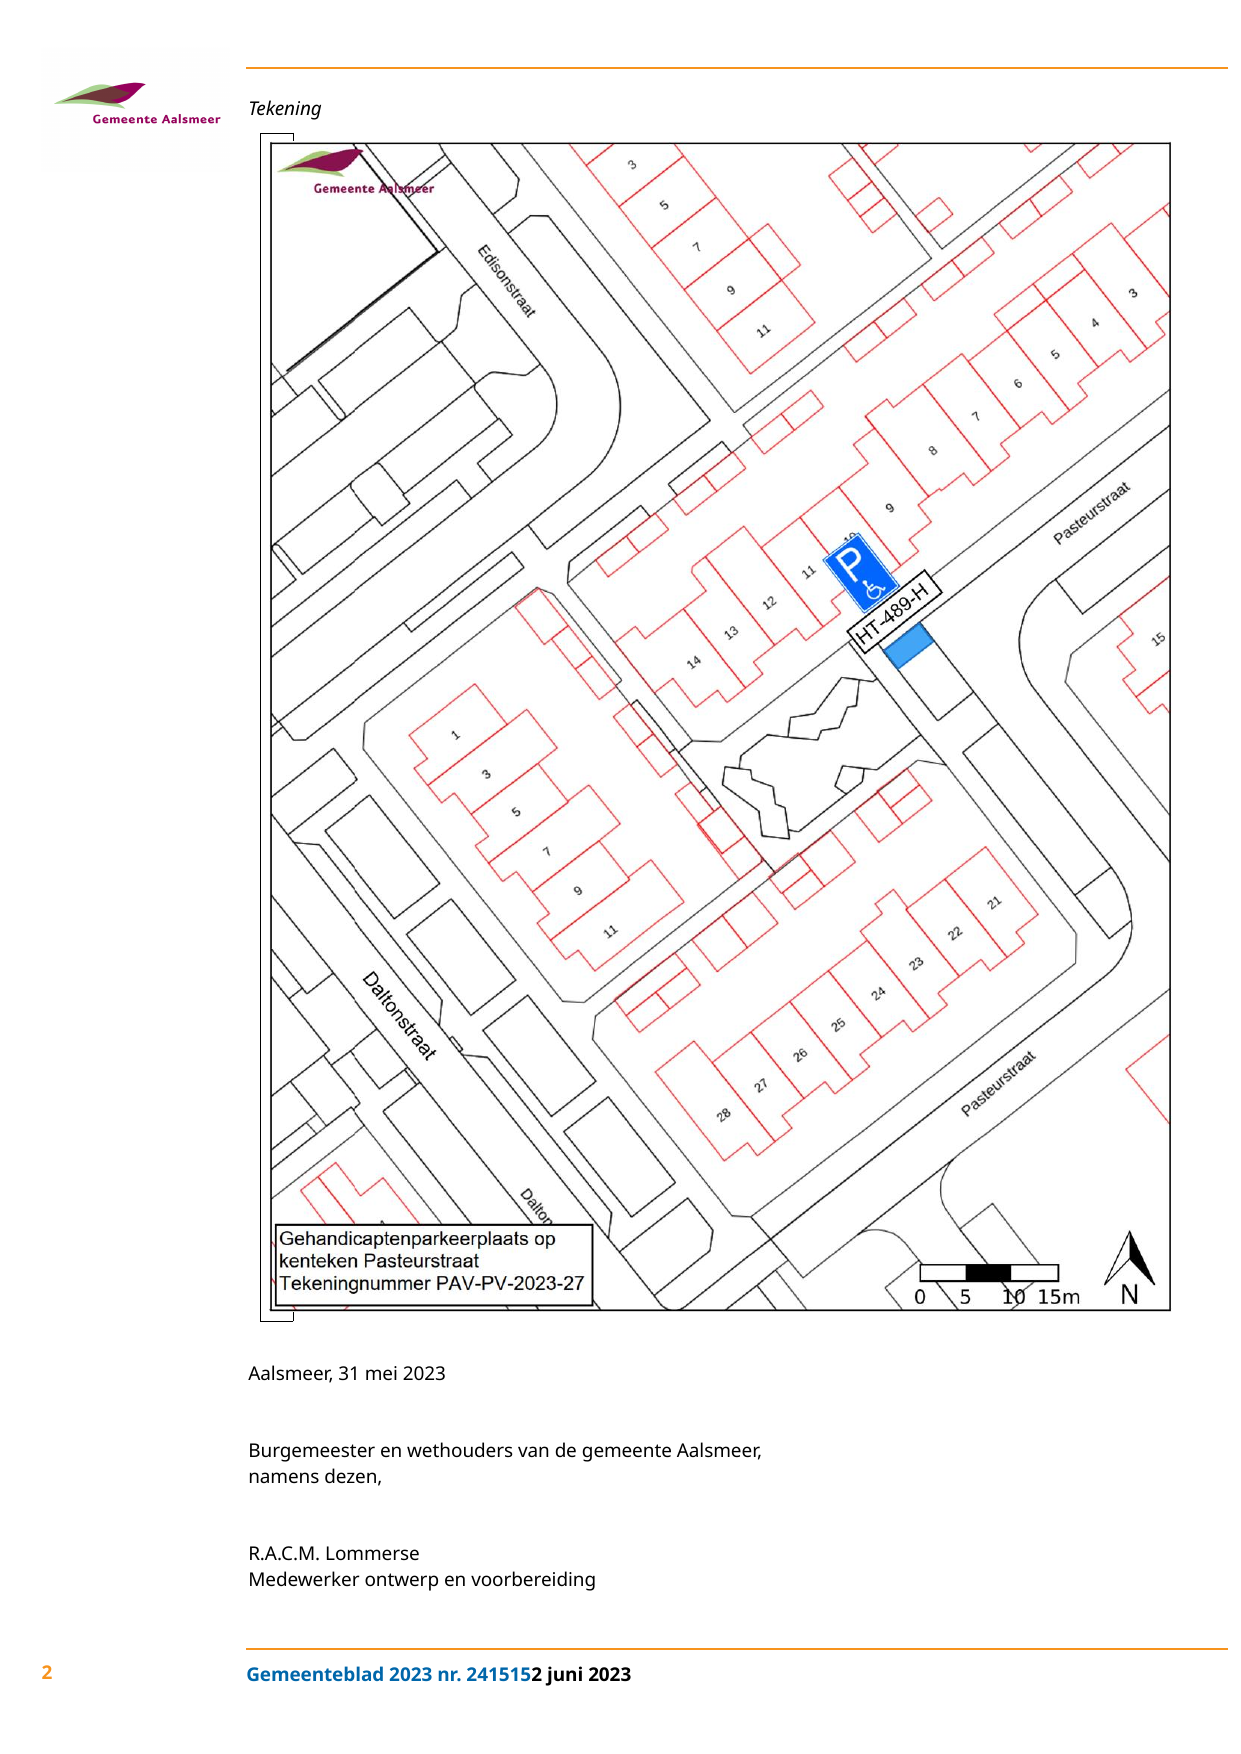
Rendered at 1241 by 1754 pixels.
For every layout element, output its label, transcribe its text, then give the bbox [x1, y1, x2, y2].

text R.A.C.M. Lommerse [248, 1541, 1152, 1566]
text Aalsmeer, 31 mei 2023 [248, 1361, 1152, 1386]
text namens dezen, [248, 1463, 1152, 1489]
text Tekening [248, 95, 1152, 121]
picture [268, 141, 1173, 1312]
picture [41, 47, 231, 172]
text Burgemeester en wethouders van de gemeente Aalsmeer, [248, 1438, 1152, 1463]
text Medewerker ontwerp en voorbereiding [248, 1566, 1152, 1592]
